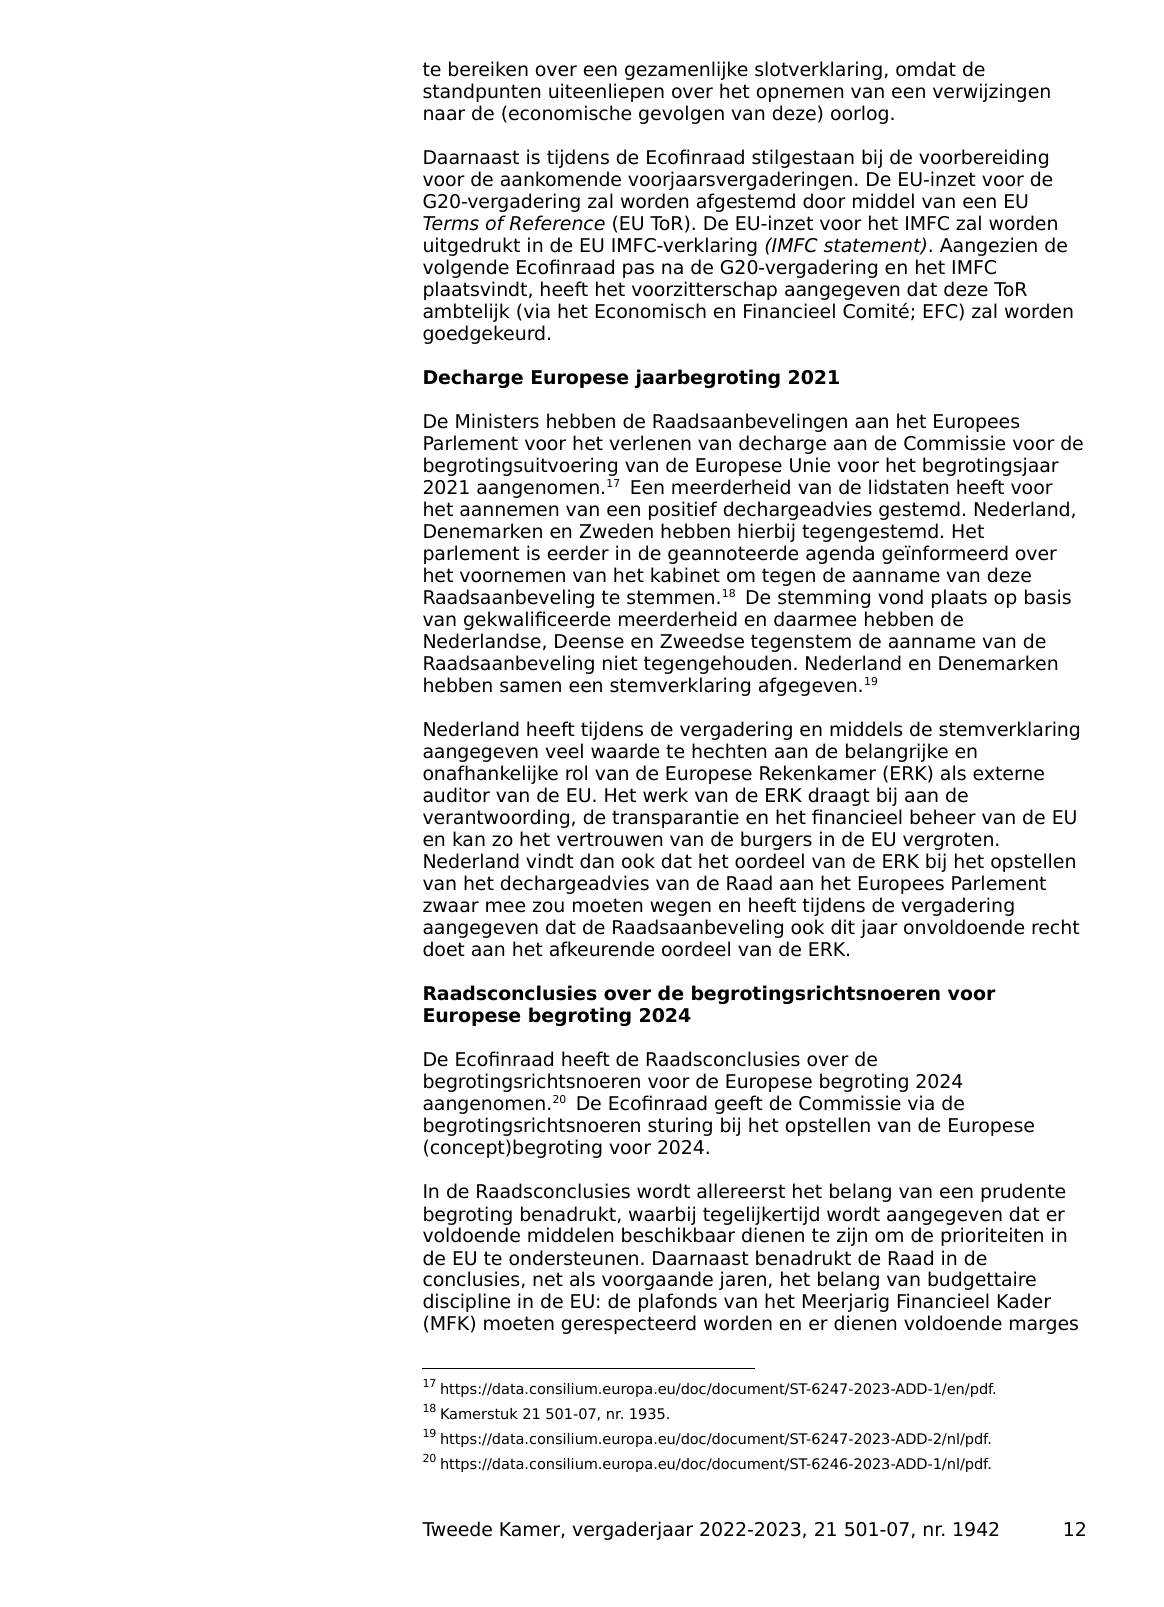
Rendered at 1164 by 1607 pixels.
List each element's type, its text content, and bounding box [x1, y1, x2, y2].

text De Ecofinraad heeft de Raadsconclusies over de begrotingsrichtsnoeren voor de Europese begroting 2024 aangenomen. De Ecofinraad geeft de Commissie via de begrotingsrichtsnoeren sturing bij het opstellen van de Europese (concept)begroting voor 2024. [422, 1049, 1087, 1159]
text https://data.consilium.europa.eu/doc/document/ST-6247-2023-ADD-2/nl/pdf. [422, 1427, 1087, 1449]
text Kamerstuk 21 501-07, nr. 1935. [422, 1402, 1087, 1424]
text Daarnaast is tijdens de Ecofinraad stilgestaan bij de voorbereiding voor de aankomende voorjaarsvergaderingen. De EU-inzet voor de G20-vergadering zal worden afgestemd door middel van een EU Terms of Reference (EU ToR). De EU-inzet voor het IMFC zal worden uitgedrukt in de EU IMFC-verklaring (IMFC statement). Aangezien de volgende Ecofinraad pas na de G20-vergadering en het IMFC plaatsvindt, heeft het voorzitterschap aangegeven dat deze ToR ambtelijk (via het Economisch en Financieel Comité; EFC) zal worden goedgekeurd. [422, 147, 1087, 345]
text In de Raadsconclusies wordt allereerst het belang van een prudente begroting benadrukt, waarbij tegelijkertijd wordt aangegeven dat er voldoende middelen beschikbaar dienen te zijn om de prioriteiten in de EU te ondersteunen. Daarnaast benadrukt de Raad in de conclusies, net als voorgaande jaren, het belang van budgettaire discipline in de EU: de plafonds van het Meerjarig Financieel Kader (MFK) moeten gerespecteerd worden en er dienen voldoende marges [422, 1181, 1087, 1335]
text De Ministers hebben de Raadsaanbevelingen aan het Europees Parlement voor het verlenen van decharge aan de Commissie voor de begrotingsuitvoering van de Europese Unie voor het begrotingsjaar 2021 aangenomen. Een meerderheid van de lidstaten heeft voor het aannemen van een positief dechargeadvies gestemd. Nederland, Denemarken en Zweden hebben hierbij tegengestemd. Het parlement is eerder in de geannoteerde agenda geïnformeerd over het voornemen van het kabinet om tegen de aanname van deze Raadsaanbeveling te stemmen. De stemming vond plaats op basis van gekwalificeerde meerderheid en daarmee hebben de Nederlandse, Deense en Zweedse tegenstem de aanname van de Raadsaanbeveling niet tegengehouden. Nederland en Denemarken hebben samen een stemverklaring afgegeven. [422, 411, 1087, 697]
subtitle Decharge Europese jaarbegroting 2021 [422, 367, 1087, 389]
text https://data.consilium.europa.eu/doc/document/ST-6246-2023-ADD-1/nl/pdf. [422, 1452, 1087, 1474]
text Nederland heeft tijdens de vergadering en middels de stemverklaring aangegeven veel waarde te hechten aan de belangrijke en onafhankelijke rol van de Europese Rekenkamer (ERK) als externe auditor van de EU. Het werk van de ERK draagt bij aan de verantwoording, de transparantie en het financieel beheer van de EU en kan zo het vertrouwen van de burgers in de EU vergroten. Nederland vindt dan ook dat het oordeel van de ERK bij het opstellen van het dechargeadvies van de Raad aan het Europees Parlement zwaar mee zou moeten wegen en heeft tijdens de vergadering aangegeven dat de Raadsaanbeveling ook dit jaar onvoldoende recht doet aan het afkeurende oordeel van de ERK. [422, 719, 1087, 961]
text te bereiken over een gezamenlijke slotverklaring, omdat de standpunten uiteenliepen over het opnemen van een verwijzingen naar de (economische gevolgen van deze) oorlog. [422, 59, 1087, 125]
text https://data.consilium.europa.eu/doc/document/ST-6247-2023-ADD-1/en/pdf. [422, 1377, 1087, 1399]
subtitle Raadsconclusies over de begrotingsrichtsnoeren voor Europese begroting 2024 [422, 983, 1087, 1027]
